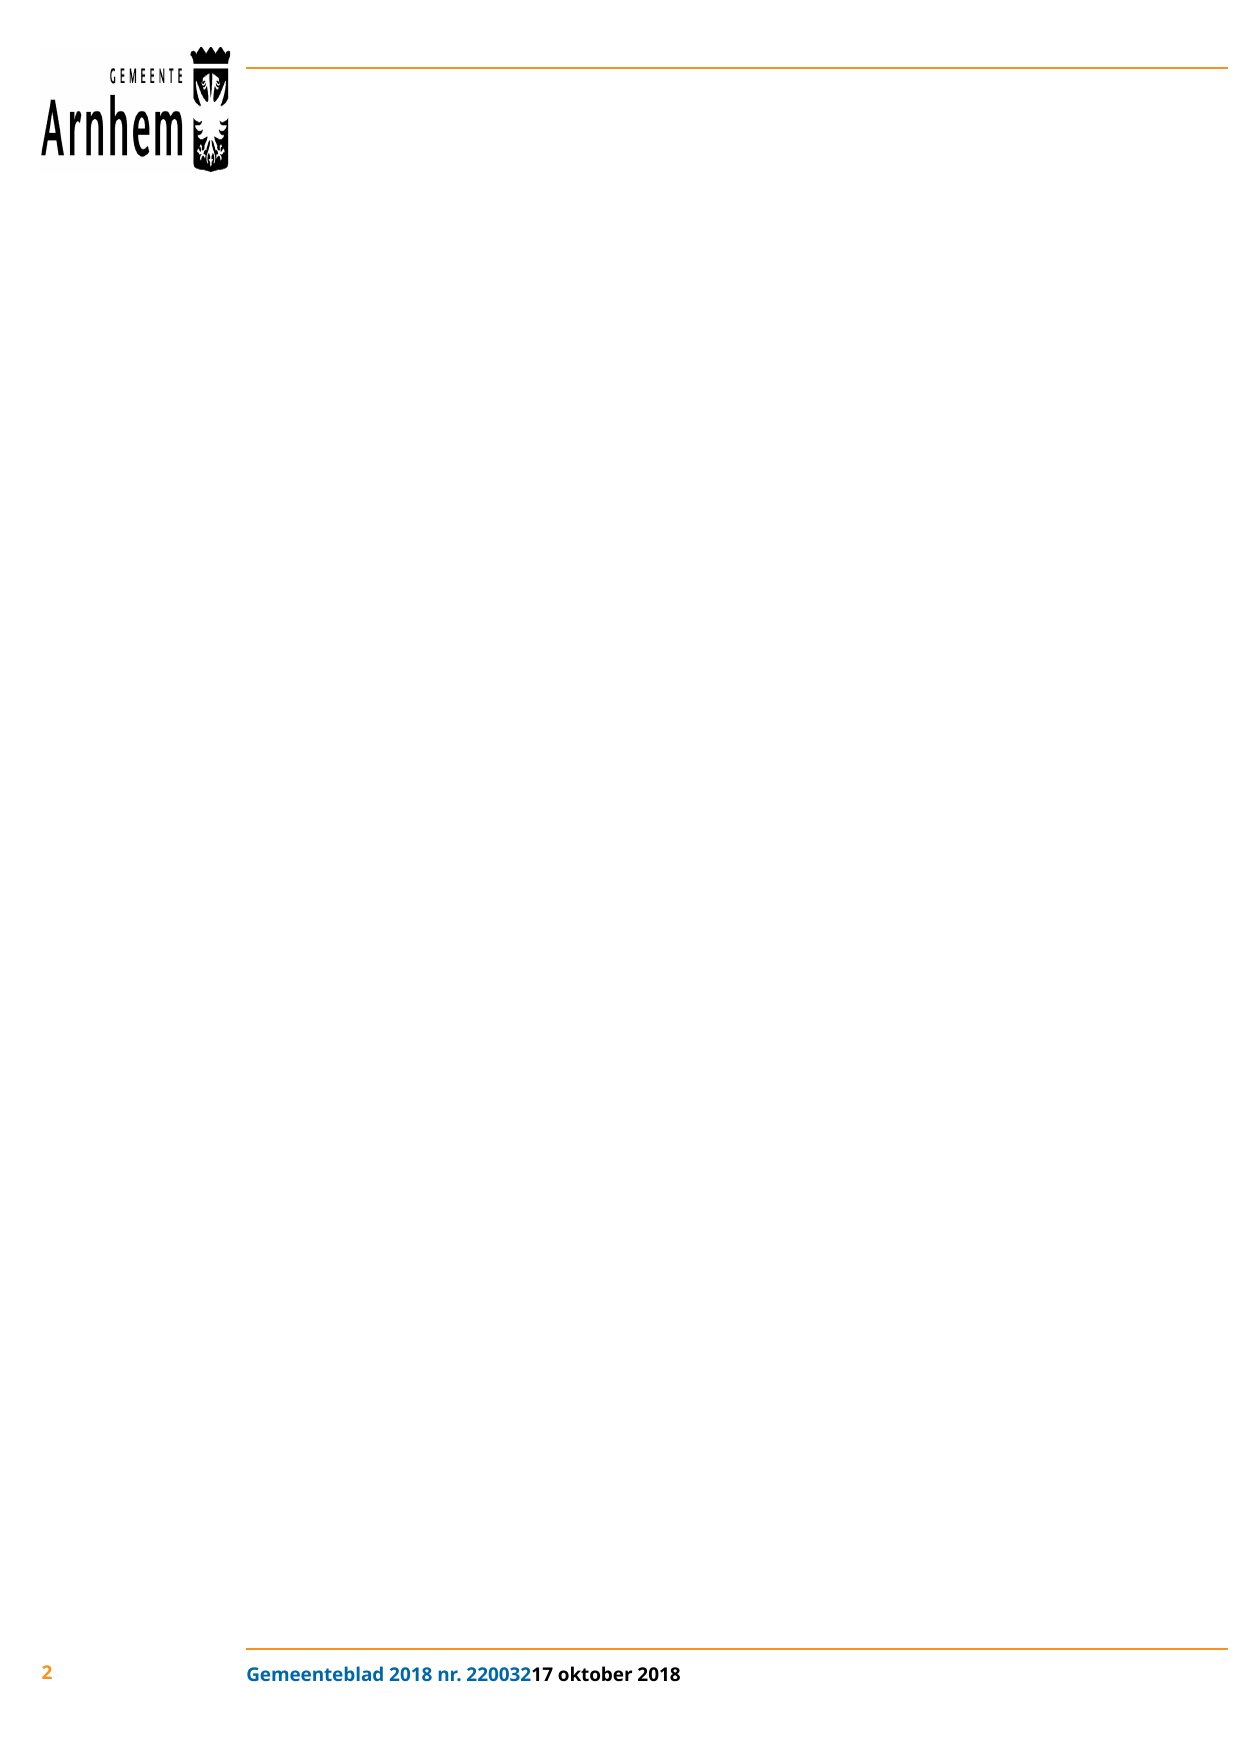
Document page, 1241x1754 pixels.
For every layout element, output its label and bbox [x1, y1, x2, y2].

picture [41, 47, 231, 172]
